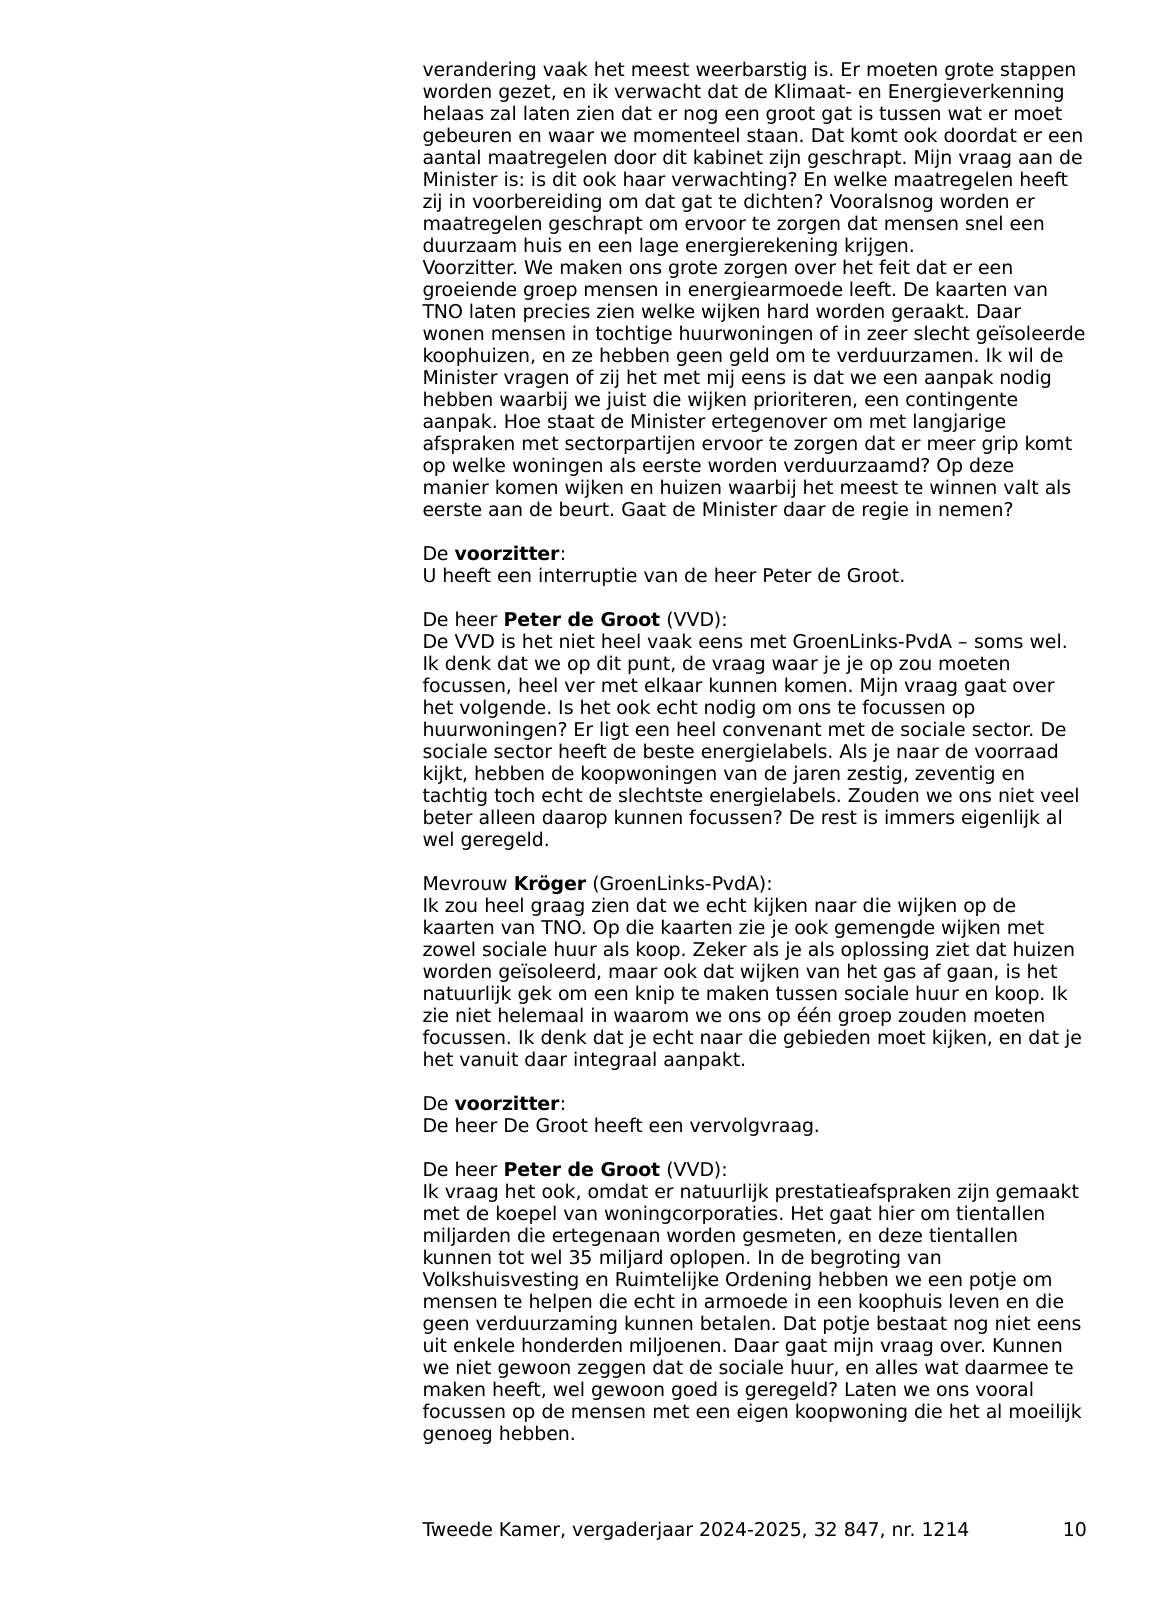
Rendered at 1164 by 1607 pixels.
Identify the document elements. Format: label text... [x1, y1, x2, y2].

text De heer Peter de Groot (VVD): [422, 609, 1087, 631]
text U heeft een interruptie van de heer Peter de Groot. [422, 565, 1087, 587]
text Voorzitter. We maken ons grote zorgen over het feit dat er een groeiende groep mensen in energiearmoede leeft. De kaarten van TNO laten precies zien welke wijken hard worden geraakt. Daar wonen mensen in tochtige huurwoningen of in zeer slecht geïsoleerde koophuizen, en ze hebben geen geld om te verduurzamen. Ik wil de Minister vragen of zij het met mij eens is dat we een aanpak nodig hebben waarbij we juist die wijken prioriteren, een contingente aanpak. Hoe staat de Minister ertegenover om met langjarige afspraken met sectorpartijen ervoor te zorgen dat er meer grip komt op welke woningen als eerste worden verduurzaamd? Op deze manier komen wijken en huizen waarbij het meest te winnen valt als eerste aan de beurt. Gaat de Minister daar de regie in nemen? [422, 257, 1087, 521]
text verandering vaak het meest weerbarstig is. Er moeten grote stappen worden gezet, en ik verwacht dat de Klimaat- en Energieverkenning helaas zal laten zien dat er nog een groot gat is tussen wat er moet gebeuren en waar we momenteel staan. Dat komt ook doordat er een aantal maatregelen door dit kabinet zijn geschrapt. Mijn vraag aan de Minister is: is dit ook haar verwachting? En welke maatregelen heeft zij in voorbereiding om dat gat te dichten? Vooralsnog worden er maatregelen geschrapt om ervoor te zorgen dat mensen snel een duurzaam huis en een lage energierekening krijgen. [422, 59, 1087, 257]
text Mevrouw Kröger (GroenLinks-PvdA): [422, 873, 1087, 895]
text De voorzitter: [422, 1093, 1087, 1115]
text De heer De Groot heeft een vervolgvraag. [422, 1115, 1087, 1137]
text De voorzitter: [422, 543, 1087, 565]
text Ik zou heel graag zien dat we echt kijken naar die wijken op de kaarten van TNO. Op die kaarten zie je ook gemengde wijken met zowel sociale huur als koop. Zeker als je als oplossing ziet dat huizen worden geïsoleerd, maar ook dat wijken van het gas af gaan, is het natuurlijk gek om een knip te maken tussen sociale huur en koop. Ik zie niet helemaal in waarom we ons op één groep zouden moeten focussen. Ik denk dat je echt naar die gebieden moet kijken, en dat je het vanuit daar integraal aanpakt. [422, 895, 1087, 1071]
text Ik vraag het ook, omdat er natuurlijk prestatieafspraken zijn gemaakt met de koepel van woningcorporaties. Het gaat hier om tientallen miljarden die ertegenaan worden gesmeten, en deze tientallen kunnen tot wel 35 miljard oplopen. In de begroting van Volkshuisvesting en Ruimtelijke Ordening hebben we een potje om mensen te helpen die echt in armoede in een koophuis leven en die geen verduurzaming kunnen betalen. Dat potje bestaat nog niet eens uit enkele honderden miljoenen. Daar gaat mijn vraag over. Kunnen we niet gewoon zeggen dat de sociale huur, en alles wat daarmee te maken heeft, wel gewoon goed is geregeld? Laten we ons vooral focussen op de mensen met een eigen koopwoning die het al moeilijk genoeg hebben. [422, 1181, 1087, 1445]
text De heer Peter de Groot (VVD): [422, 1159, 1087, 1181]
text De VVD is het niet heel vaak eens met GroenLinks-PvdA – soms wel. Ik denk dat we op dit punt, de vraag waar je je op zou moeten focussen, heel ver met elkaar kunnen komen. Mijn vraag gaat over het volgende. Is het ook echt nodig om ons te focussen op huurwoningen? Er ligt een heel convenant met de sociale sector. De sociale sector heeft de beste energielabels. Als je naar de voorraad kijkt, hebben de koopwoningen van de jaren zestig, zeventig en tachtig toch echt de slechtste energielabels. Zouden we ons niet veel beter alleen daarop kunnen focussen? De rest is immers eigenlijk al wel geregeld. [422, 631, 1087, 851]
